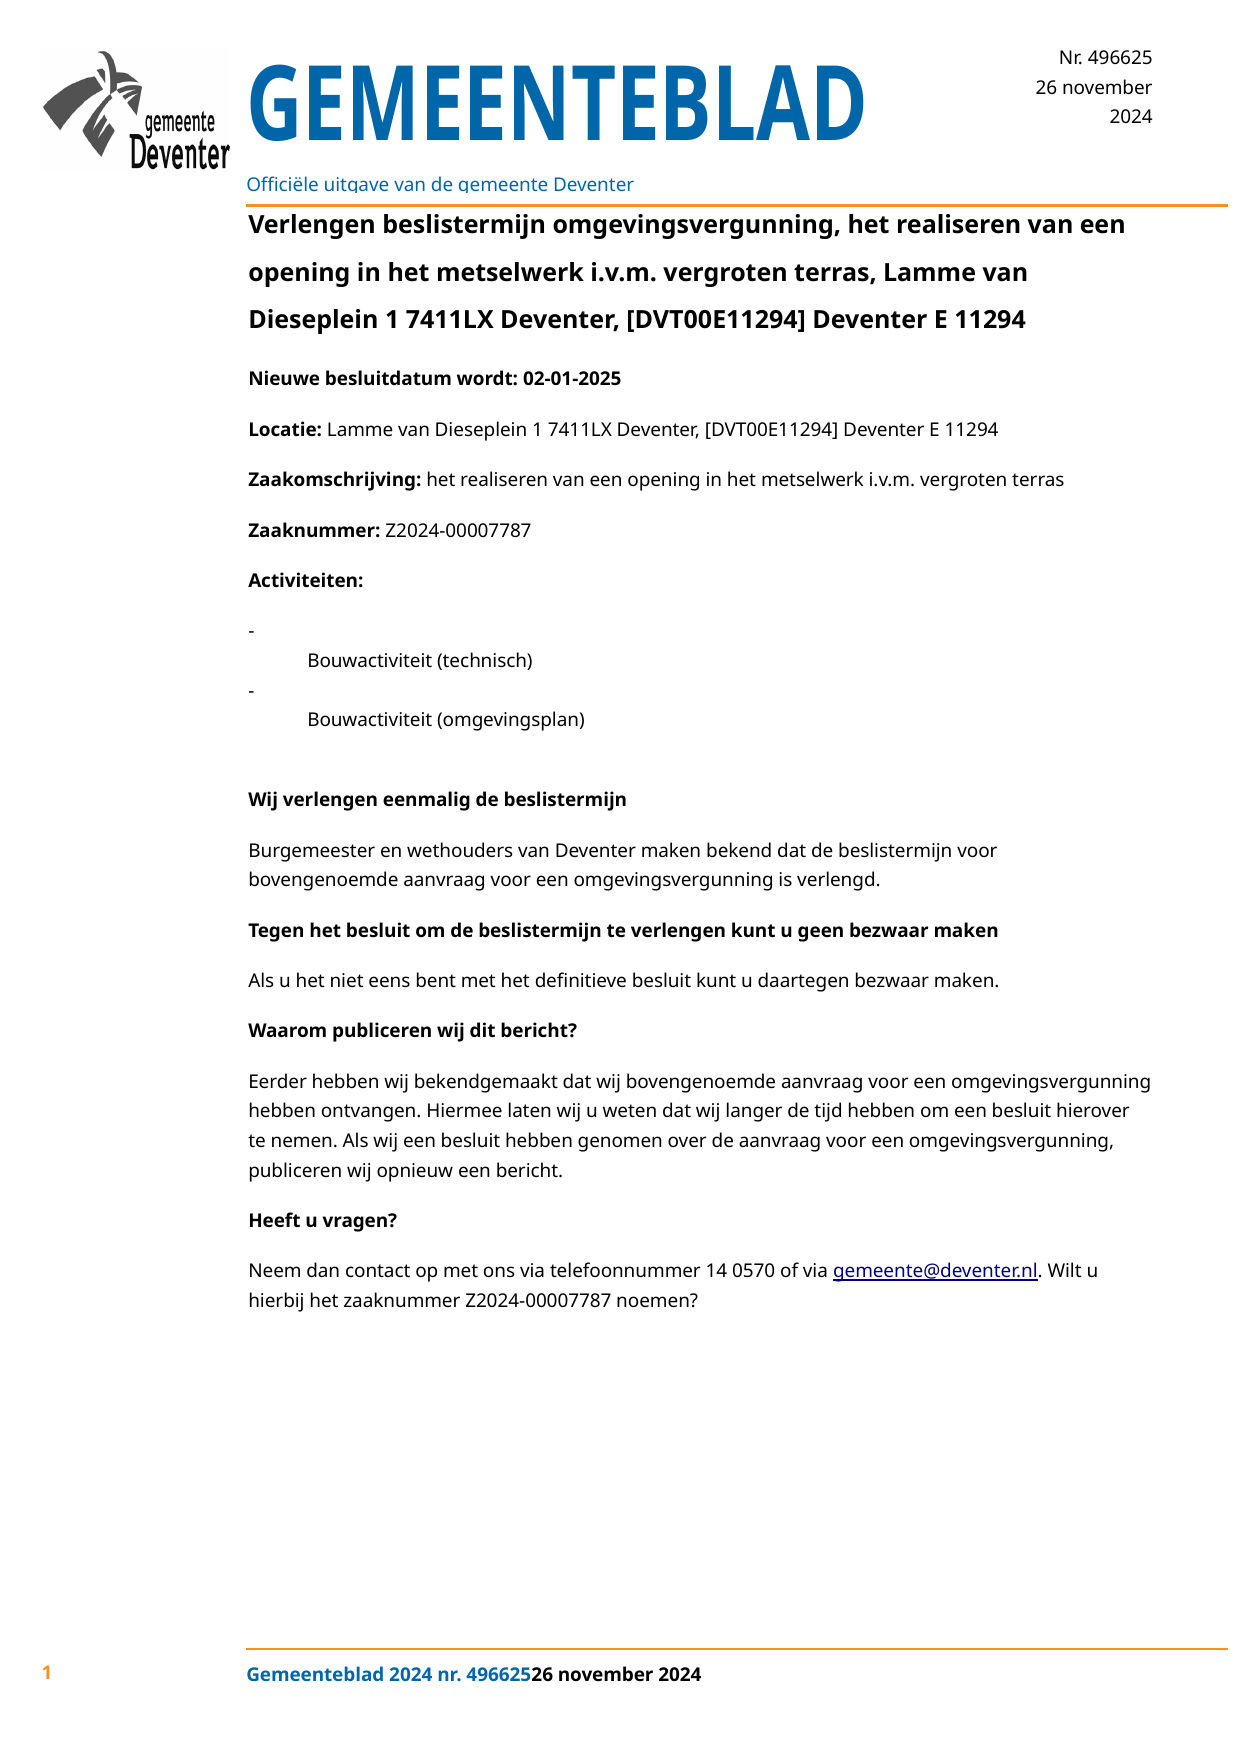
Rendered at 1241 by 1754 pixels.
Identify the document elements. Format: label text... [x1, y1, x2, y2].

picture [41, 47, 231, 172]
text Eerder hebben wij bekendgemaakt dat wij bovengenoemde aanvraag voor een omgevingsvergunning hebben ontvangen. Hiermee laten wij u weten dat wij langer de tijd hebben om een besluit hierover te nemen. Als wij een besluit hebben genomen over de aanvraag voor een omgevingsvergunning, publiceren wij opnieuw een bericht. [248, 1068, 1152, 1182]
text Als u het niet eens bent met het definitieve besluit kunt u daartegen bezwaar maken. [248, 967, 1152, 993]
text Zaaknummer: Z2024-00007787 [248, 517, 1152, 542]
text Activiteiten: [248, 567, 1152, 593]
text Tegen het besluit om de beslistermijn te verlengen kunt u geen bezwaar maken [248, 917, 1152, 942]
text Locatie: Lamme van Dieseplein 1 7411LX Deventer, [DVT00E11294] Deventer E 11294 [248, 416, 1152, 442]
text Burgemeester en wethouders van Deventer maken bekend dat de beslistermijn voor bovengenoemde aanvraag voor een omgevingsvergunning is verlengd. [248, 837, 1152, 892]
text Heeft u vragen? [248, 1207, 1152, 1233]
text Wij verlengen eenmalig de beslistermijn [248, 786, 1152, 812]
text Verlengen beslistermijn omgevingsvergunning, het realiseren van een opening in het metselwerk i.v.m. vergroten terras, Lamme van Dieseplein 1 7411LX Deventer, [DVT00E11294] Deventer E 11294 [248, 207, 1152, 336]
list Bouwactiviteit (omgevingsplan) [248, 706, 1152, 732]
text Nieuwe besluitdatum wordt: 02-01-2025 [248, 366, 1152, 391]
text Neem dan contact op met ons via telefoonnummer 14 0570 of via gemeente@deventer.nl. Wilt u hierbij het zaaknummer Z2024-00007787 noemen? [248, 1258, 1152, 1313]
text Zaakomschrijving: het realiseren van een opening in het metselwerk i.v.m. vergroten terras [248, 466, 1152, 492]
list Bouwactiviteit (technisch) [248, 647, 1152, 673]
text Waarom publiceren wij dit bericht? [248, 1018, 1152, 1043]
